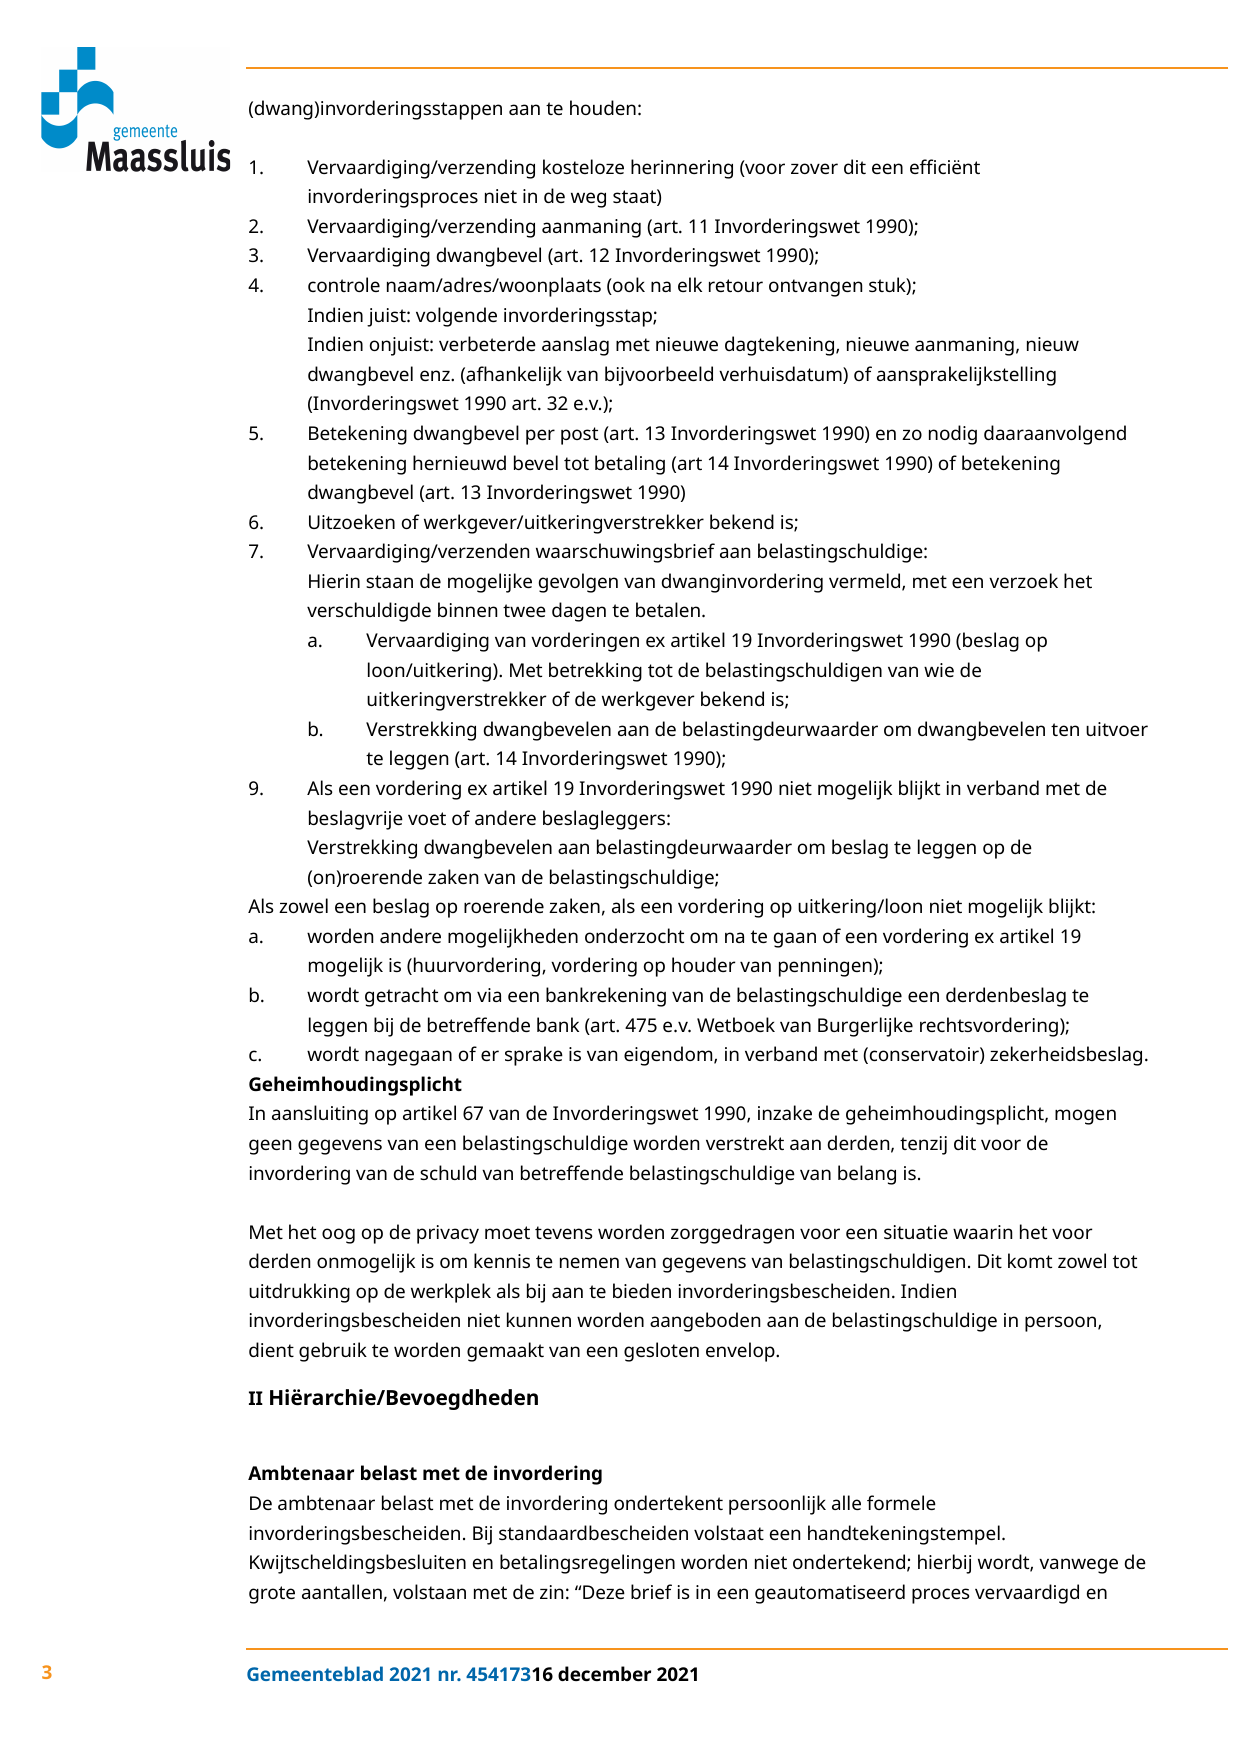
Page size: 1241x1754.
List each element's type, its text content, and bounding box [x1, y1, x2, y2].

list Uitzoeken of werkgever/uitkeringverstrekker bekend is; [248, 509, 1152, 535]
text Geheimhoudingsplicht [248, 1071, 1152, 1097]
list Als een vordering ex artikel 19 Invorderingswet 1990 niet mogelijk blijkt in verband met de beslagvrije voet of andere beslagleggers: [248, 775, 1152, 831]
list Verstrekking dwangbevelen aan belastingdeurwaarder om beslag te leggen op de (on)roerende zaken van de belastingschuldige; [248, 834, 1152, 890]
list Hierin staan de mogelijke gevolgen van dwanginvordering vermeld, met een verzoek het verschuldigde binnen twee dagen te betalen. [248, 568, 1152, 623]
picture [41, 47, 77, 92]
list Indien onjuist: verbeterde aanslag met nieuwe dagtekening, nieuwe aanmaning, nieuw dwangbevel enz. (afhankelijk van bijvoorbeeld verhuisdatum) of aansprakelijkstelling (Invorderingswet 1990 art. 32 e.v.); [248, 331, 1152, 416]
text Ambtenaar belast met de invordering [248, 1461, 1152, 1486]
list wordt nagegaan of er sprake is van eigendom, in verband met (conservatoir) zekerheidsbeslag. [248, 1041, 1152, 1067]
text Met het oog op de privacy moet tevens worden zorggedragen voor een situatie waarin het voor derden onmogelijk is om kennis te nemen van gegevens van belastingschuldigen. Dit komt zowel tot uitdrukking op de werkplek als bij aan te bieden invorderingsbescheiden. Indien invorderingsbescheiden niet kunnen worden aangeboden aan de belastingschuldige in persoon, dient gebruik te worden gemaakt van een gesloten envelop. [248, 1219, 1152, 1363]
list Verstrekking dwangbevelen aan de belastingdeurwaarder om dwangbevelen ten uitvoer te leggen (art. 14 Invorderingswet 1990); [307, 716, 1152, 771]
text De ambtenaar belast met de invordering ondertekent persoonlijk alle formele invorderingsbescheiden. Bij standaardbescheiden volstaat een handtekeningstempel. Kwijtscheldingsbesluiten en betalingsregelingen worden niet ondertekend; hierbij wordt, vanwege de grote aantallen, volstaan met de zin: “Deze brief is in een geautomatiseerd proces vervaardigd en [248, 1490, 1152, 1605]
list wordt getracht om via een bankrekening van de belastingschuldige een derdenbeslag te leggen bij de betreffende bank (art. 475 e.v. Wetboek van Burgerlijke rechtsvordering); [248, 982, 1152, 1038]
list Vervaardiging/verzenden waarschuwingsbrief aan belastingschuldige: [248, 538, 1152, 564]
list Vervaardiging/verzending kosteloze herinnering (voor zover dit een efficiënt invorderingsproces niet in de weg staat) [248, 154, 1152, 209]
list Vervaardiging dwangbevel (art. 12 Invorderingswet 1990); [248, 243, 1152, 268]
list Vervaardiging/verzending aanmaning (art. 11 Invorderingswet 1990); [248, 213, 1152, 239]
list worden andere mogelijkheden onderzocht om na te gaan of een vordering ex artikel 19 mogelijk is (huurvordering, vordering op houder van penningen); [248, 923, 1152, 978]
text II Hiërarchie/Bevoegdheden [248, 1383, 1152, 1411]
list Indien juist: volgende invorderingsstap; [248, 302, 1152, 328]
list Vervaardiging van vorderingen ex artikel 19 Invorderingswet 1990 (beslag op loon/uitkering). Met betrekking tot de belastingschuldigen van wie de uitkeringverstrekker of de werkgever bekend is; [307, 627, 1152, 712]
picture [41, 47, 231, 172]
text Als zowel een beslag op roerende zaken, als een vordering op uitkering/loon niet mogelijk blijkt: [248, 893, 1152, 919]
text (dwang)invorderingsstappen aan te houden: [248, 95, 1152, 121]
text In aansluiting op artikel 67 van de Invorderingswet 1990, inzake de geheimhoudingsplicht, mogen geen gegevens van een belastingschuldige worden verstrekt aan derden, tenzij dit voor de invordering van de schuld van betreffende belastingschuldige van belang is. [248, 1101, 1152, 1186]
list controle naam/adres/woonplaats (ook na elk retour ontvangen stuk); [248, 272, 1152, 298]
list Betekening dwangbevel per post (art. 13 Invorderingswet 1990) en zo nodig daaraanvolgend betekening hernieuwd bevel tot betaling (art 14 Invorderingswet 1990) of betekening dwangbevel (art. 13 Invorderingswet 1990) [248, 420, 1152, 505]
